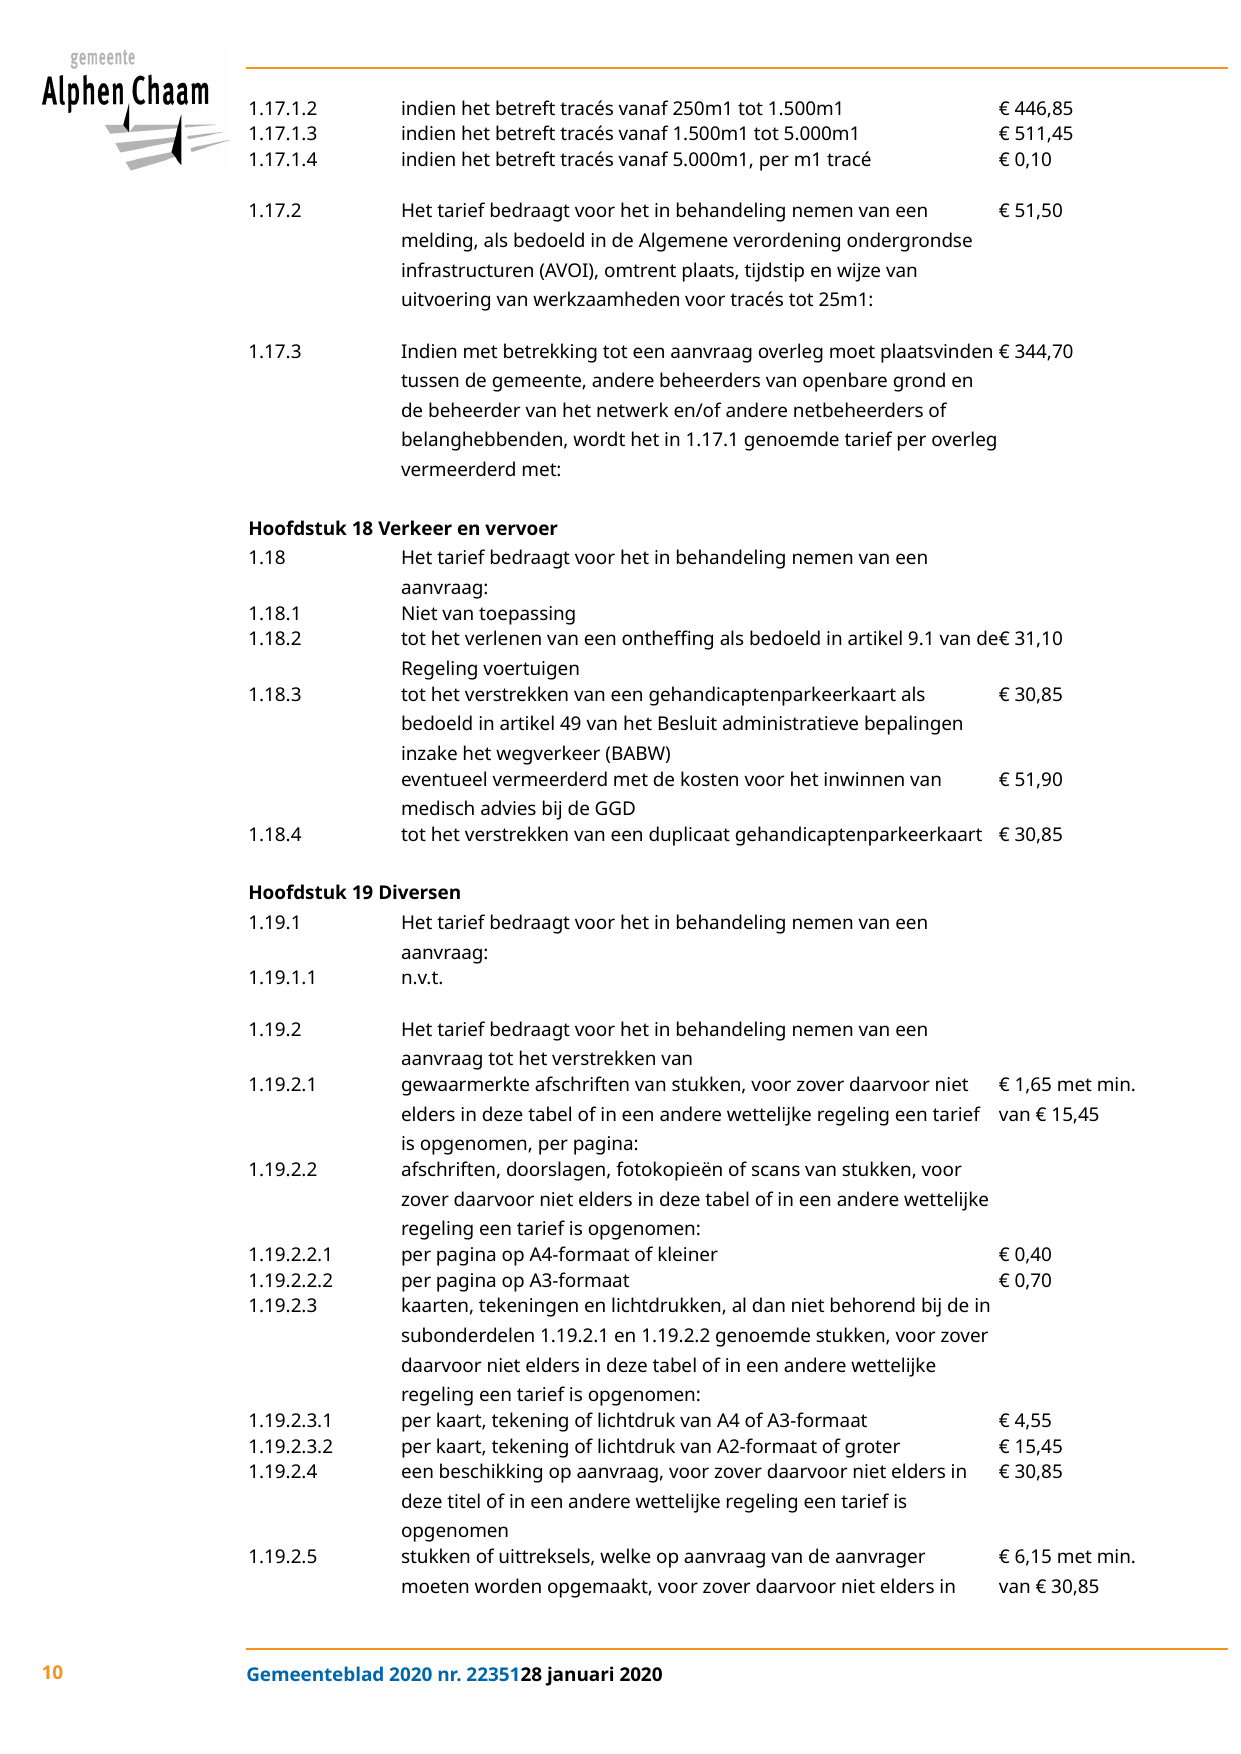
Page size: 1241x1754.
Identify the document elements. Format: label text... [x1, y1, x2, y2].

table_cell € 0,40 [999, 1241, 1152, 1267]
table_header Het tarief bedraagt voor het in behandeling nemen van een aanvraag: [401, 909, 999, 964]
table_cell € 446,85 [999, 95, 1152, 121]
table_cell 1.19.2.4 [248, 1459, 401, 1543]
table_cell indien het betreft tracés vanaf 5.000m1, per m1 tracé [401, 146, 999, 172]
table_cell € 30,85 [999, 681, 1152, 766]
table_cell n.v.t. [401, 965, 999, 990]
table_cell 1.18.4 [248, 821, 401, 847]
table_cell 1.19.2.2.1 [248, 1241, 401, 1267]
table_cell Indien met betrekking tot een aanvraag overleg moet plaatsvinden tussen de gemeente, andere beheerders van openbare grond en de beheerder van het netwerk en/of andere netbeheerders of belanghebbenden, wordt het in 1.17.1 genoemde tarief per overleg vermeerderd met: [401, 338, 999, 482]
table_cell 1.19.1.1 [248, 965, 401, 990]
table_cell indien het betreft tracés vanaf 1.500m1 tot 5.000m1 [401, 121, 999, 146]
table_cell 1.18.3 [248, 681, 401, 766]
table_cell [999, 312, 1152, 338]
table_header 1.18 [248, 545, 401, 600]
table_cell 1.19.2.3.2 [248, 1433, 401, 1458]
table_cell tot het verstrekken van een gehandicaptenparkeerkaart als bedoeld in artikel 49 van het Besluit administratieve bepalingen inzake het wegverkeer (BABW) [401, 681, 999, 766]
table_cell Het tarief bedraagt voor het in behandeling nemen van een aanvraag tot het verstrekken van [401, 1016, 999, 1071]
table_cell 1.17.2 [248, 198, 401, 312]
table_cell [999, 990, 1152, 1016]
text Hoofdstuk 18 Verkeer en vervoer [248, 515, 1152, 541]
table_cell € 51,50 [999, 198, 1152, 312]
table_header Het tarief bedraagt voor het in behandeling nemen van een aanvraag: [401, 545, 999, 600]
table_cell per pagina op A3-formaat [401, 1267, 999, 1293]
table_cell 1.17.1.2 [248, 95, 401, 121]
table_cell 1.17.1.4 [248, 146, 401, 172]
table_cell per pagina op A4-formaat of kleiner [401, 1241, 999, 1267]
table_header [999, 909, 1152, 964]
table_cell 1.18.2 [248, 626, 401, 681]
table_cell stukken of uittreksels, welke op aanvraag van de aanvrager moeten worden opgemaakt, voor zover daarvoor niet elders in [401, 1544, 999, 1599]
table_cell [401, 172, 999, 198]
table_cell € 4,55 [999, 1407, 1152, 1433]
table_cell Het tarief bedraagt voor het in behandeling nemen van een melding, als bedoeld in de Algemene verordening ondergrondse infrastructuren (AVOI), omtrent plaats, tijdstip en wijze van uitvoering van werkzaamheden voor tracés tot 25m1: [401, 198, 999, 312]
table_cell € 30,85 [999, 821, 1152, 847]
table_cell € 344,70 [999, 338, 1152, 482]
table_cell 1.17.1.3 [248, 121, 401, 146]
table_cell 1.19.2.3 [248, 1293, 401, 1407]
table_cell € 30,85 [999, 1459, 1152, 1543]
table_cell [999, 600, 1152, 626]
table_cell [999, 1016, 1152, 1071]
table_cell [999, 1156, 1152, 1241]
table_cell [401, 990, 999, 1016]
table_cell 1.19.2.3.1 [248, 1407, 401, 1433]
table_cell eventueel vermeerderd met de kosten voor het inwinnen van medisch advies bij de GGD [401, 766, 999, 821]
table_cell [248, 990, 401, 1016]
text Hoofdstuk 19 Diversen [248, 879, 1152, 905]
table_cell € 31,10 [999, 626, 1152, 681]
table_cell 1.19.2.5 [248, 1544, 401, 1599]
table_cell [248, 172, 401, 198]
table_cell € 0,10 [999, 146, 1152, 172]
table_cell een beschikking op aanvraag, voor zover daarvoor niet elders in deze titel of in een andere wettelijke regeling een tarief is opgenomen [401, 1459, 999, 1543]
table_header 1.19.1 [248, 909, 401, 964]
table_cell 1.19.2.2 [248, 1156, 401, 1241]
table_cell Niet van toepassing [401, 600, 999, 626]
table_cell [401, 312, 999, 338]
table_cell € 1,65 met min. van € 15,45 [999, 1071, 1152, 1156]
table_cell € 0,70 [999, 1267, 1152, 1293]
table_cell [999, 172, 1152, 198]
table_cell tot het verlenen van een ontheffing als bedoeld in artikel 9.1 van de Regeling voertuigen [401, 626, 999, 681]
table_cell € 51,90 [999, 766, 1152, 821]
table_cell 1.18.1 [248, 600, 401, 626]
table_cell 1.17.3 [248, 338, 401, 482]
table_cell tot het verstrekken van een duplicaat gehandicaptenparkeerkaart [401, 821, 999, 847]
table_cell [248, 312, 401, 338]
table_cell per kaart, tekening of lichtdruk van A2-formaat of groter [401, 1433, 999, 1458]
table_cell [248, 766, 401, 821]
table_cell afschriften, doorslagen, fotokopieën of scans van stukken, voor zover daarvoor niet elders in deze tabel of in een andere wettelijke regeling een tarief is opgenomen: [401, 1156, 999, 1241]
table_cell € 511,45 [999, 121, 1152, 146]
table_cell gewaarmerkte afschriften van stukken, voor zover daarvoor niet elders in deze tabel of in een andere wettelijke regeling een tarief is opgenomen, per pagina: [401, 1071, 999, 1156]
table_cell 1.19.2.2.2 [248, 1267, 401, 1293]
table_cell indien het betreft tracés vanaf 250m1 tot 1.500m1 [401, 95, 999, 121]
table_cell 1.19.2 [248, 1016, 401, 1071]
picture [41, 47, 231, 172]
table_cell per kaart, tekening of lichtdruk van A4 of A3-formaat [401, 1407, 999, 1433]
table_cell € 6,15 met min. van € 30,85 [999, 1544, 1152, 1599]
table_cell [999, 965, 1152, 990]
table_cell 1.19.2.1 [248, 1071, 401, 1156]
table_cell € 15,45 [999, 1433, 1152, 1458]
table_cell kaarten, tekeningen en lichtdrukken, al dan niet behorend bij de in subonderdelen 1.19.2.1 en 1.19.2.2 genoemde stukken, voor zover daarvoor niet elders in deze tabel of in een andere wettelijke regeling een tarief is opgenomen: [401, 1293, 999, 1407]
table_cell [999, 1293, 1152, 1407]
table_header [999, 545, 1152, 600]
